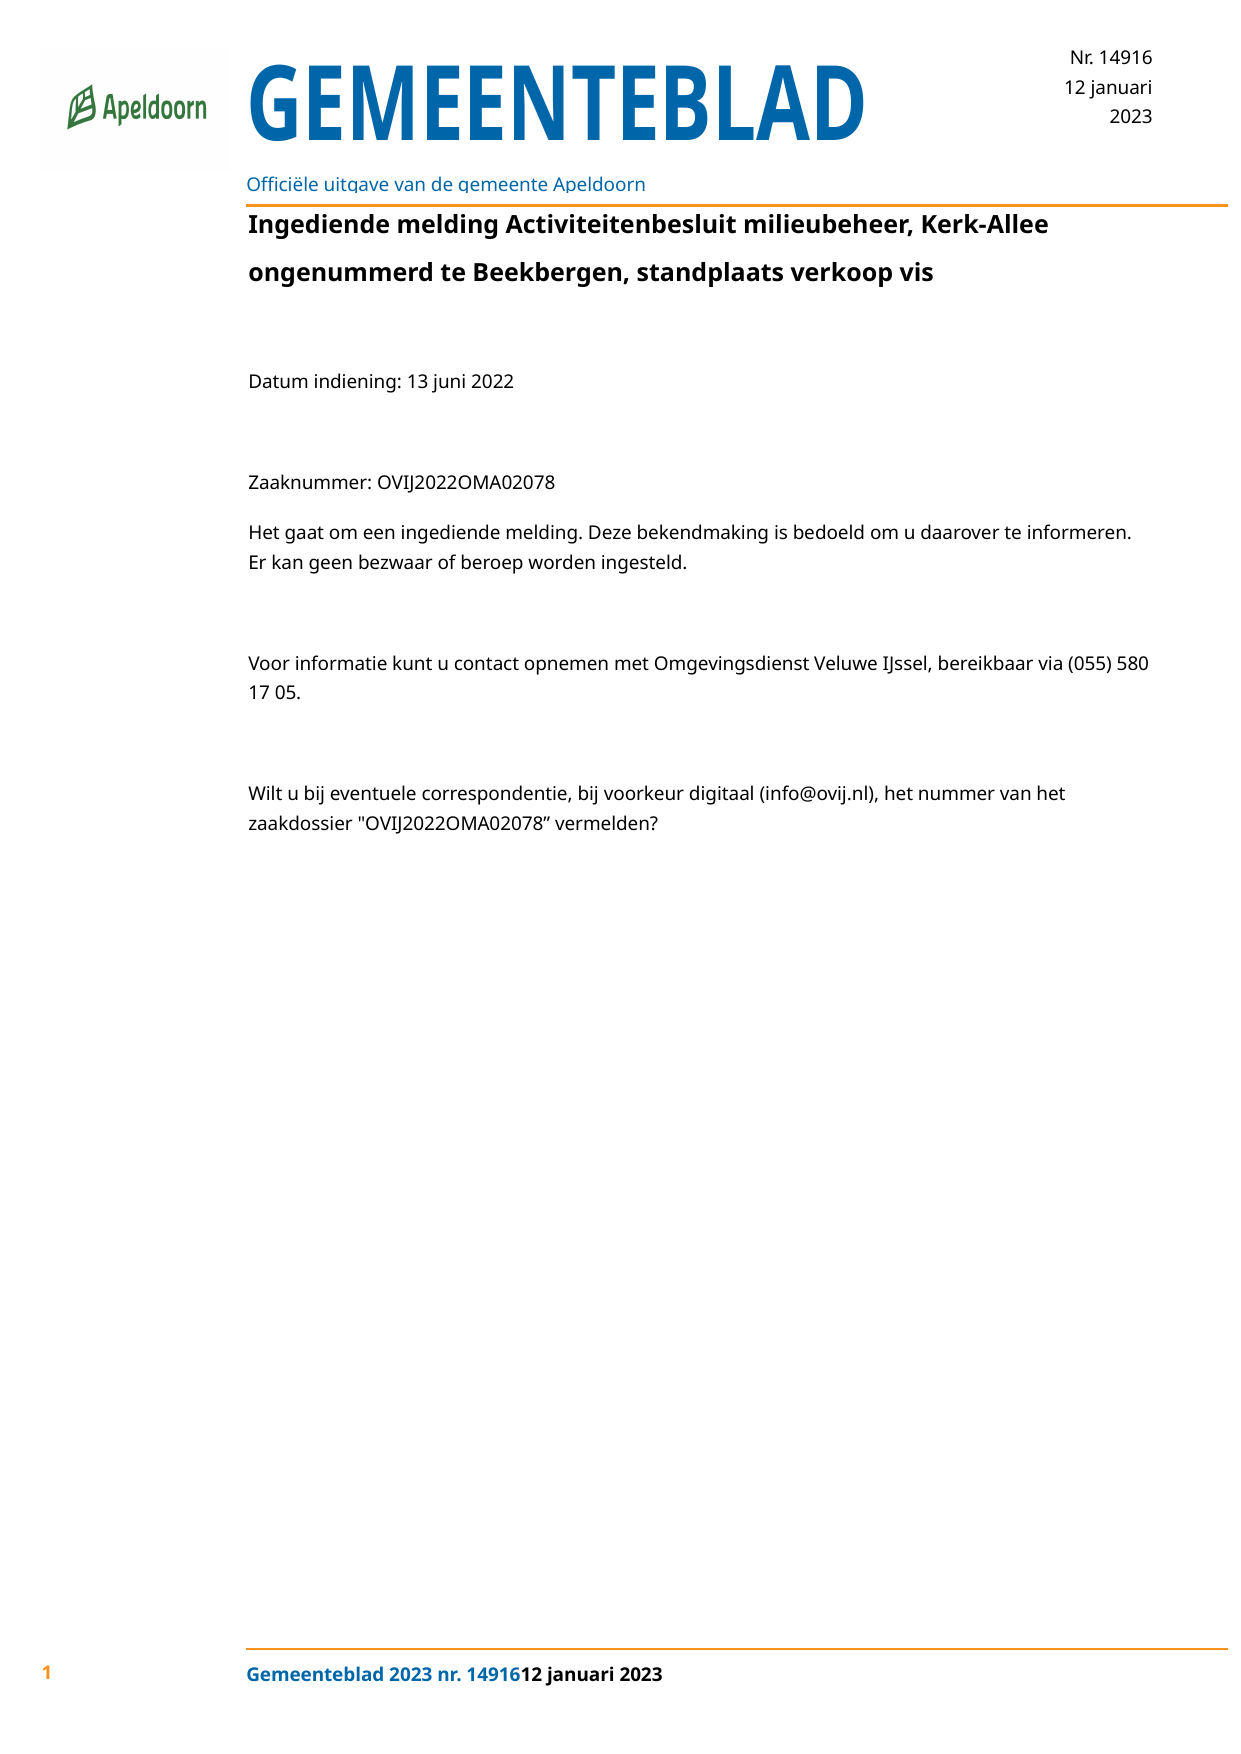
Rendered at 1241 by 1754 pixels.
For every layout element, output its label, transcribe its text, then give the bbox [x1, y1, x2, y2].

text Ingediende melding Activiteitenbesluit milieubeheer, Kerk-Allee ongenummerd te Beekbergen, standplaats verkoop vis [248, 207, 1152, 288]
picture [41, 47, 231, 172]
text Datum indiening: 13 juni 2022 [248, 368, 1152, 394]
text Wilt u bij eventuele correspondentie, bij voorkeur digitaal (info@ovij.nl), het nummer van het zaakdossier "OVIJ2022OMA02078” vermelden? [248, 780, 1152, 836]
text Het gaat om een ingediende melding. Deze bekendmaking is bedoeld om u daarover te informeren. Er kan geen bezwaar of beroep worden ingesteld. [248, 519, 1152, 575]
text Zaaknummer: OVIJ2022OMA02078 [248, 469, 1152, 495]
text Voor informatie kunt u contact opnemen met Omgevingsdienst Veluwe IJssel, bereikbaar via (055) 580 17 05. [248, 650, 1152, 705]
